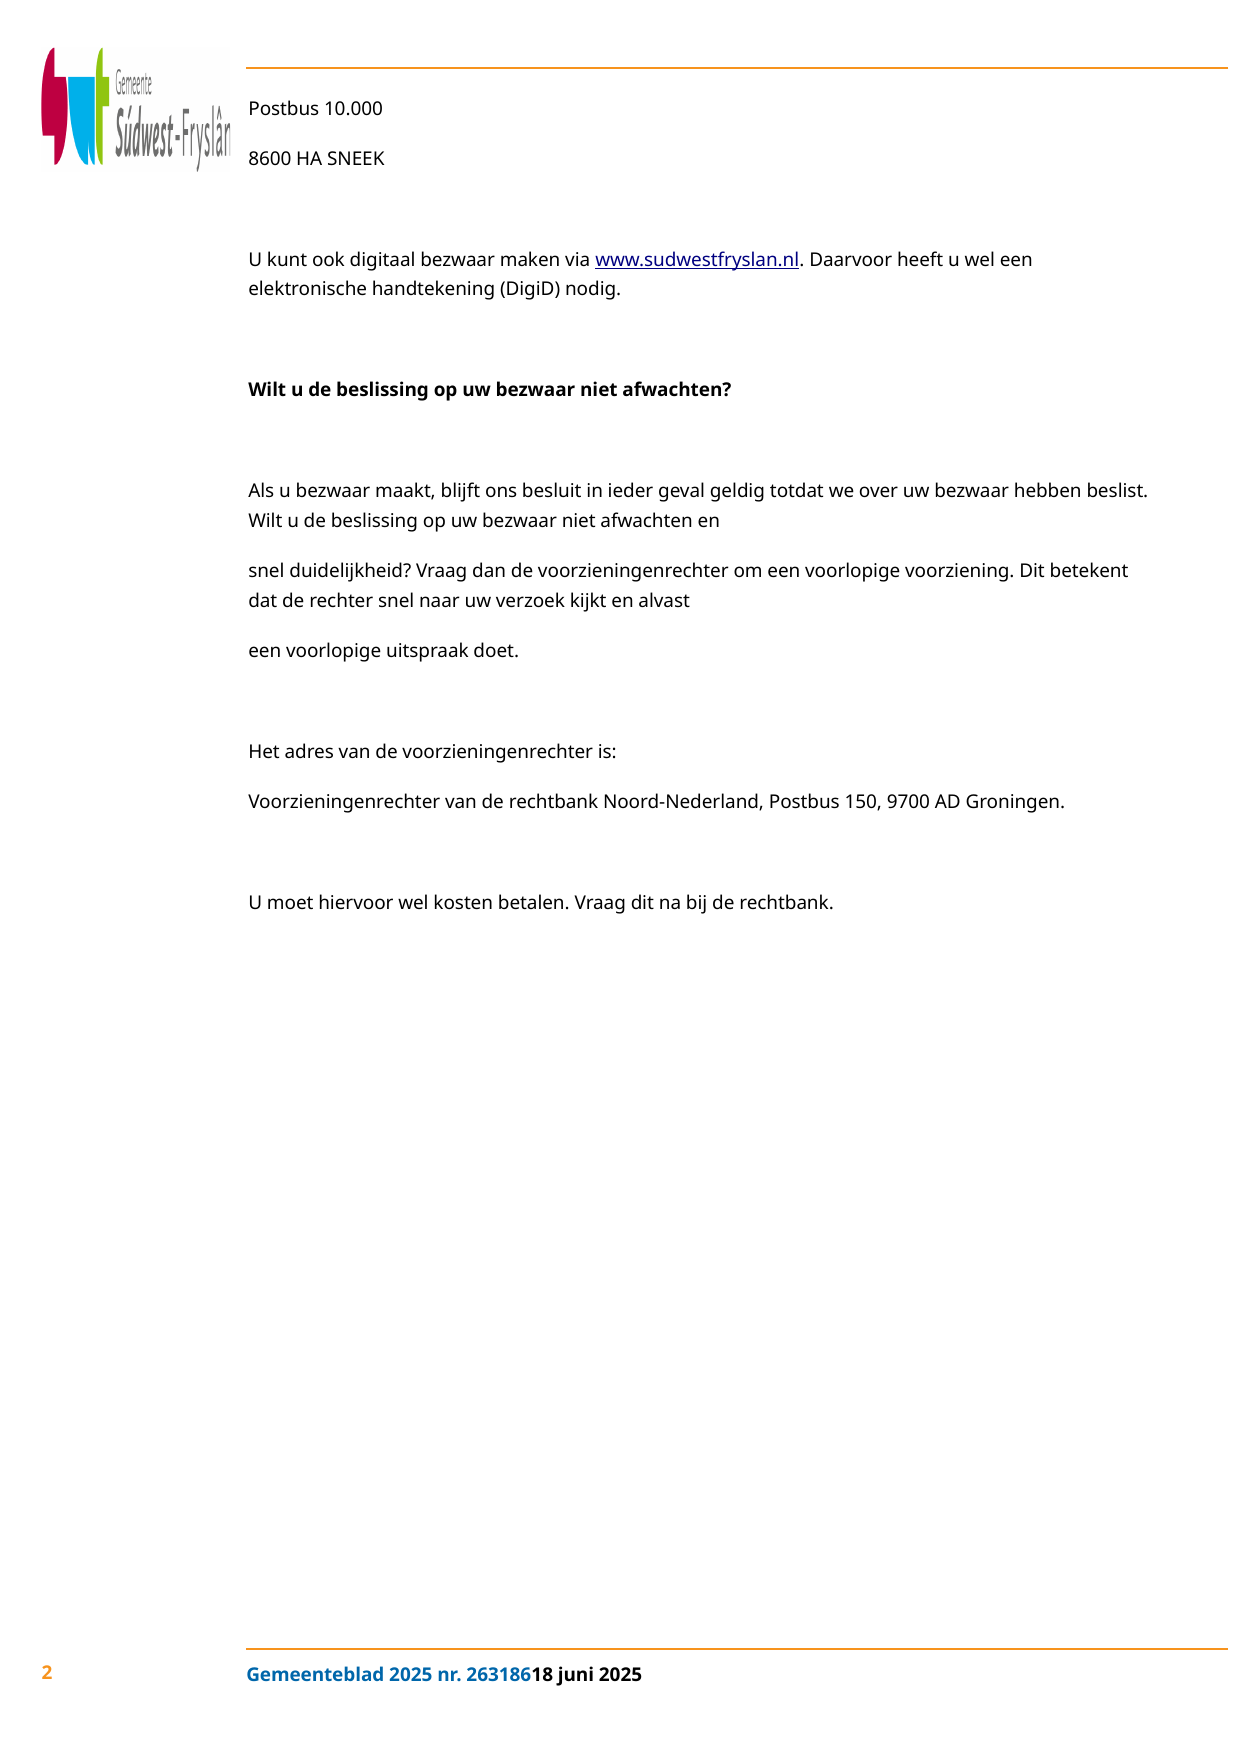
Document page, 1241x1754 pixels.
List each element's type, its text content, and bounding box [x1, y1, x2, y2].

text Het adres van de voorzieningenrechter is: [248, 738, 1152, 764]
text een voorlopige uitspraak doet. [248, 637, 1152, 663]
text Wilt u de beslissing op uw bezwaar niet afwachten? [248, 376, 1152, 402]
text snel duidelijkheid? Vraag dan de voorzieningenrechter om een voorlopige voorziening. Dit betekent dat de rechter snel naar uw verzoek kijkt en alvast [248, 557, 1152, 613]
text 8600 HA SNEEK [248, 145, 1152, 171]
text U kunt ook digitaal bezwaar maken via www.sudwestfryslan.nl. Daarvoor heeft u wel een elektronische handtekening (DigiD) nodig. [248, 246, 1152, 301]
text Postbus 10.000 [248, 95, 1152, 121]
text Voorzieningenrechter van de rechtbank Noord-Nederland, Postbus 150, 9700 AD Groningen. [248, 788, 1152, 814]
text Als u bezwaar maakt, blijft ons besluit in ieder geval geldig totdat we over uw bezwaar hebben beslist. Wilt u de beslissing op uw bezwaar niet afwachten en [248, 477, 1152, 533]
text U moet hiervoor wel kosten betalen. Vraag dit na bij de rechtbank. [248, 889, 1152, 915]
picture [41, 47, 231, 172]
